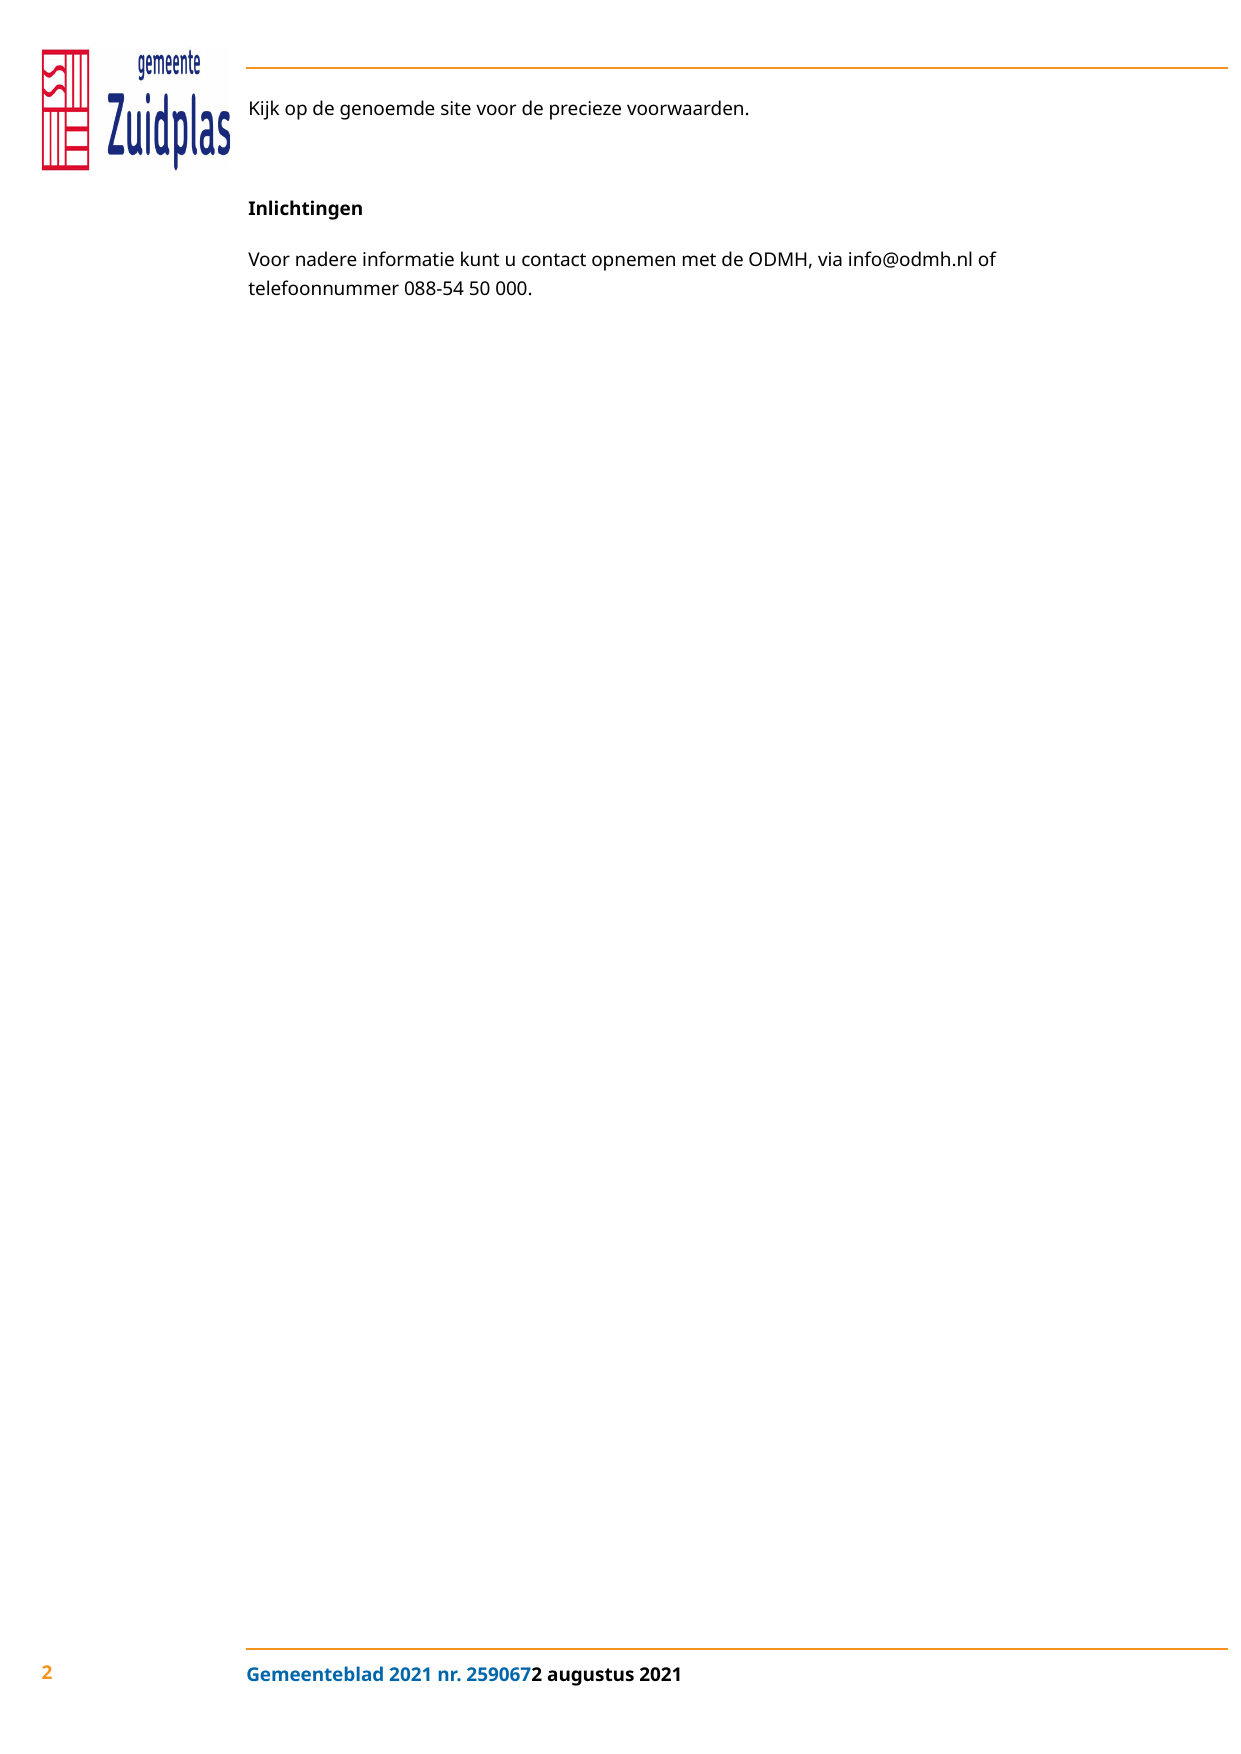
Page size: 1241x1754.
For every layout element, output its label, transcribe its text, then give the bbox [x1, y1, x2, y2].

text Kijk op de genoemde site voor de precieze voorwaarden. [248, 95, 1152, 121]
text Voor nadere informatie kunt u contact opnemen met de ODMH, via info@odmh.nl of telefoonnummer 088-54 50 000. [248, 246, 1152, 301]
picture [41, 47, 231, 172]
text Inlichtingen [248, 196, 1152, 221]
